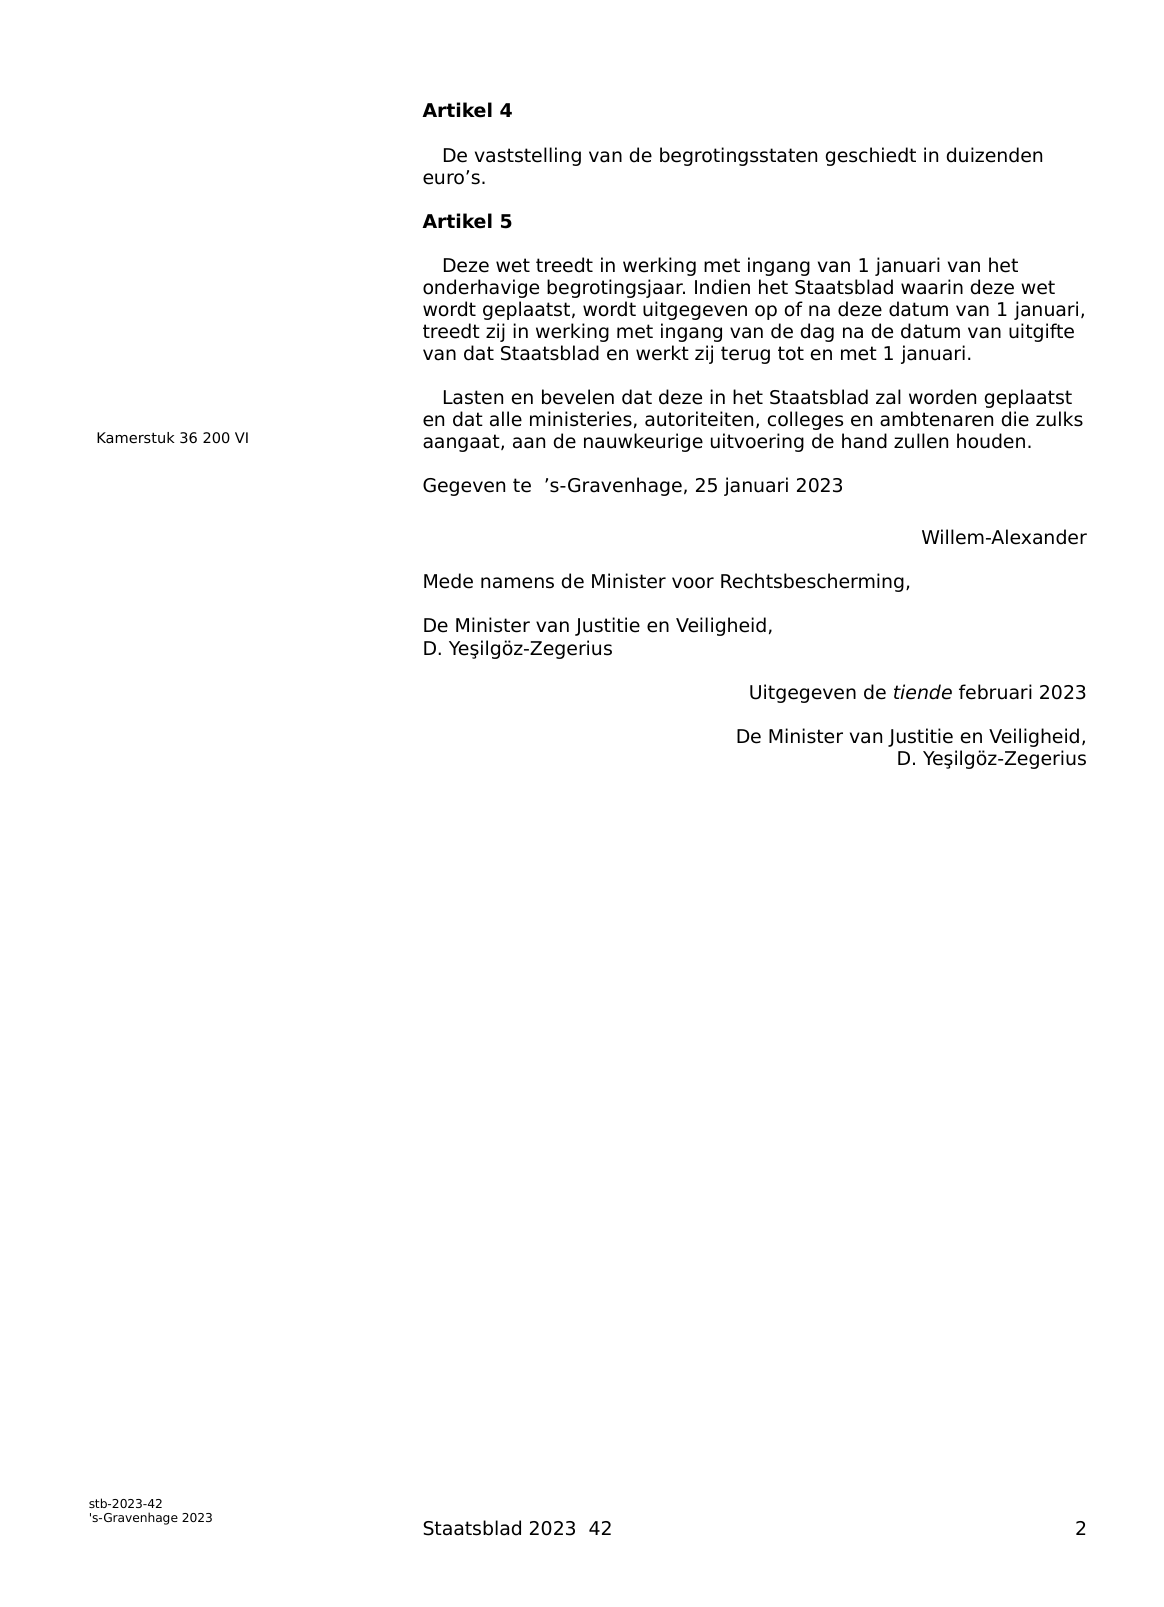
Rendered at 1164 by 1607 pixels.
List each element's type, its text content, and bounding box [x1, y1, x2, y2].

text Gegeven te ’s-Gravenhage, 25 januari 2023 [422, 475, 1087, 497]
text Willem-Alexander [422, 527, 1087, 549]
text Kamerstuk 36 200 VI [77, 430, 396, 447]
text stb-2023-42 [88, 1497, 323, 1511]
text Uitgegeven de tiende februari 2023 [422, 682, 1087, 703]
text De vaststelling van de begrotingsstaten geschiedt in duizenden euro’s. [422, 144, 1087, 188]
subtitle Artikel 5 [422, 211, 1087, 233]
subtitle Artikel 4 [422, 100, 1087, 122]
text Mede namens de Minister voor Rechtsbescherming, [422, 571, 1087, 593]
text De Minister van Justitie en Veiligheid, D. Yeşilgöz-Zegerius [422, 726, 1087, 770]
text Deze wet treedt in werking met ingang van 1 januari van het onderhavige begrotingsjaar. Indien het Staatsblad waarin deze wet wordt geplaatst, wordt uitgegeven op of na deze datum van 1 januari, treedt zij in werking met ingang van de dag na de datum van uitgifte van dat Staatsblad en werkt zij terug tot en met 1 januari. [422, 255, 1087, 365]
text Lasten en bevelen dat deze in het Staatsblad zal worden geplaatst en dat alle ministeries, autoriteiten, colleges en ambtenaren die zulks aangaat, aan de nauwkeurige uitvoering de hand zullen houden. [422, 387, 1087, 453]
text 's-Gravenhage 2023 [88, 1511, 323, 1525]
text De Minister van Justitie en Veiligheid, D. Yeşilgöz-Zegerius [422, 615, 1087, 659]
